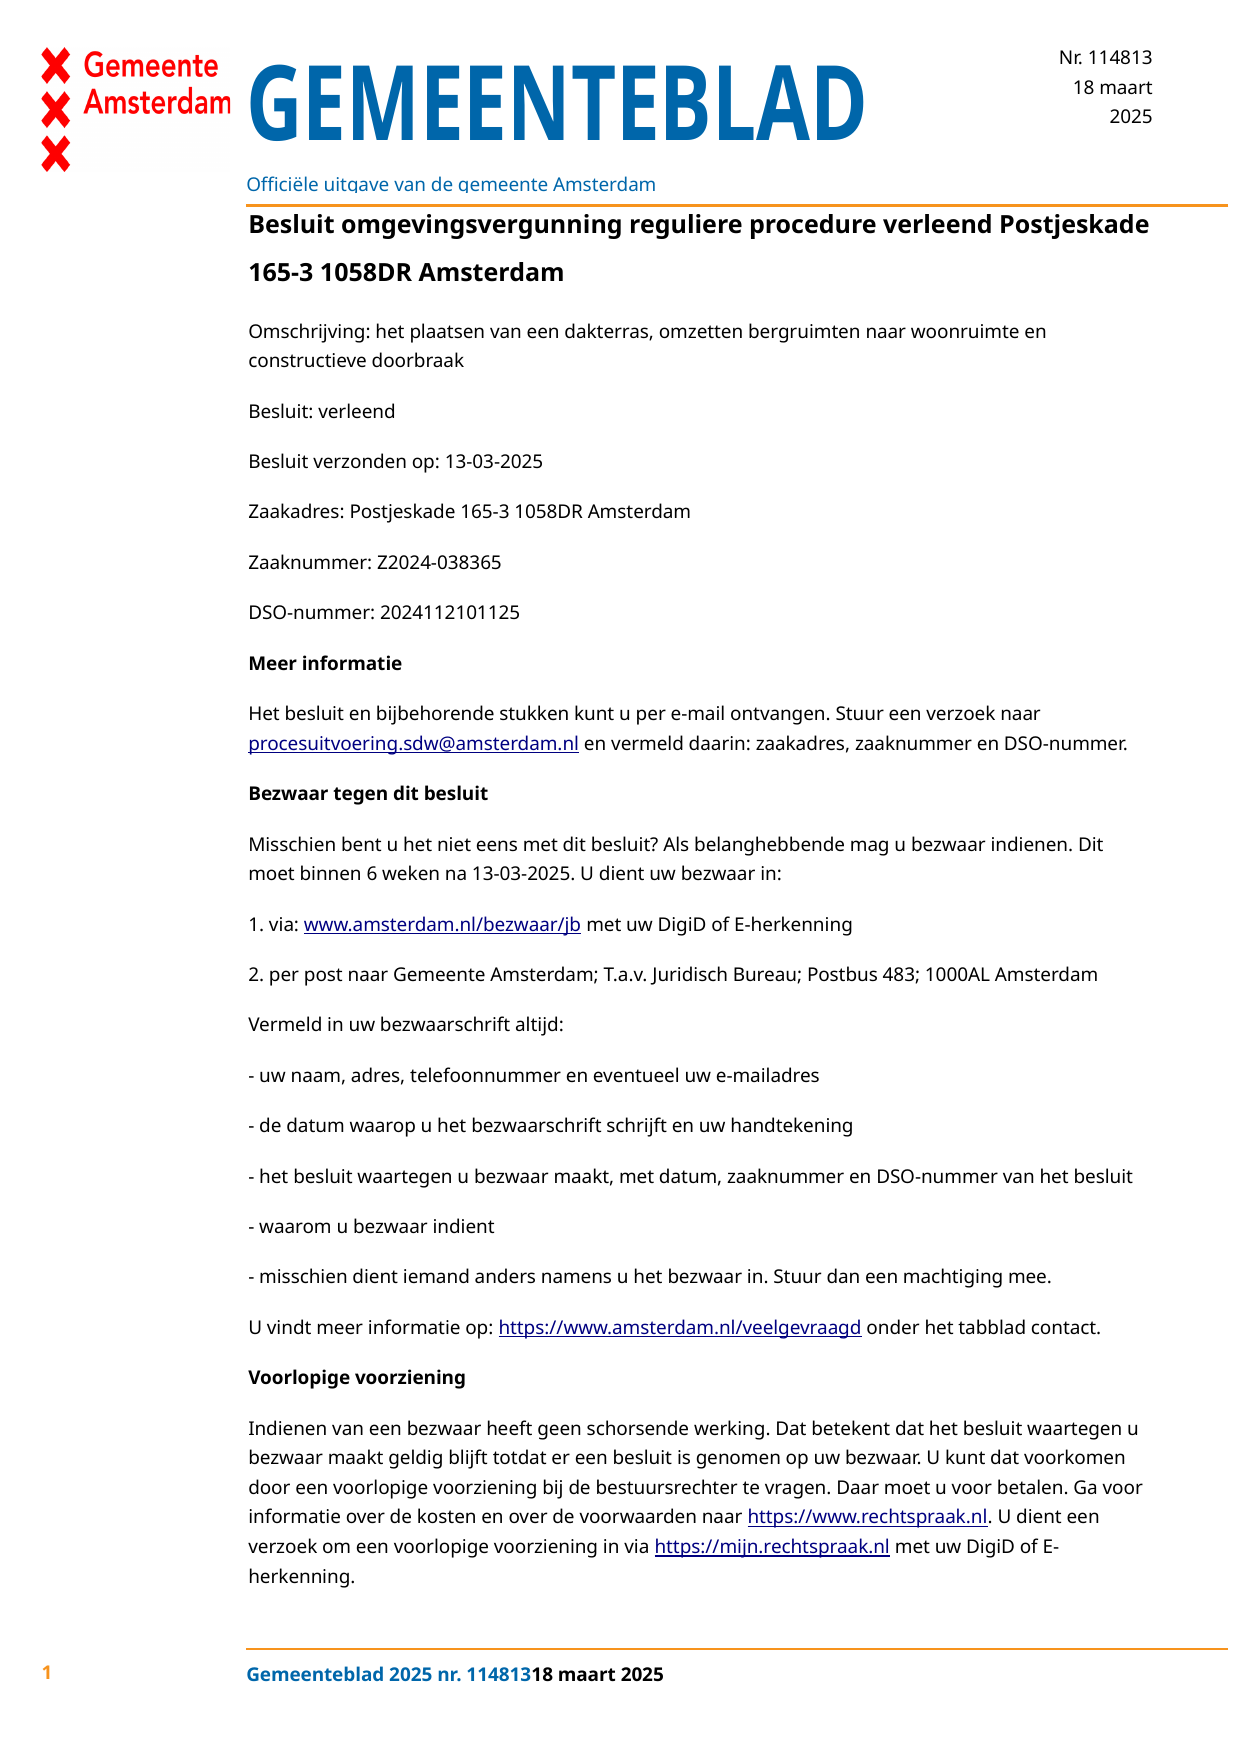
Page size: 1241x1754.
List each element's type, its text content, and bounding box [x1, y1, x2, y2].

text Vermeld in uw bezwaarschrift altijd: [248, 1012, 1152, 1037]
text Bezwaar tegen dit besluit [248, 780, 1152, 806]
text Besluit verzonden op: 13-03-2025 [248, 448, 1152, 474]
text 2. per post naar Gemeente Amsterdam; T.a.v. Juridisch Bureau; Postbus 483; 1000AL Amsterdam [248, 961, 1152, 987]
text Besluit omgevingsvergunning reguliere procedure verleend Postjeskade 165-3 1058DR Amsterdam [248, 207, 1152, 288]
text - het besluit waartegen u bezwaar maakt, met datum, zaaknummer en DSO-nummer van het besluit [248, 1163, 1152, 1189]
text Meer informatie [248, 650, 1152, 676]
text Misschien bent u het niet eens met dit besluit? Als belanghebbende mag u bezwaar indienen. Dit moet binnen 6 weken na 13-03-2025. U dient uw bezwaar in: [248, 831, 1152, 886]
text Voorlopige voorziening [248, 1364, 1152, 1390]
text U vindt meer informatie op: https://www.amsterdam.nl/veelgevraagd onder het tabblad contact. [248, 1314, 1152, 1340]
picture [41, 47, 231, 172]
text - waarom u bezwaar indient [248, 1213, 1152, 1239]
text Indienen van een bezwaar heeft geen schorsende werking. Dat betekent dat het besluit waartegen u bezwaar maakt geldig blijft totdat er een besluit is genomen op uw bezwaar. U kunt dat voorkomen door een voorlopige voorziening bij de bestuursrechter te vragen. Daar moet u voor betalen. Ga voor informatie over de kosten en over de voorwaarden naar https://www.rechtspraak.nl. U dient een verzoek om een voorlopige voorziening in via https://mijn.rechtspraak.nl met uw DigiD of E-herkenning. [248, 1415, 1152, 1589]
text - misschien dient iemand anders namens u het bezwaar in. Stuur dan een machtiging mee. [248, 1264, 1152, 1289]
text Zaaknummer: Z2024-038365 [248, 549, 1152, 575]
text - uw naam, adres, telefoonnummer en eventueel uw e-mailadres [248, 1062, 1152, 1088]
text 1. via: www.amsterdam.nl/bezwaar/jb met uw DigiD of E-herkenning [248, 911, 1152, 937]
text DSO-nummer: 2024112101125 [248, 599, 1152, 625]
text Besluit: verleend [248, 398, 1152, 424]
text - de datum waarop u het bezwaarschrift schrijft en uw handtekening [248, 1112, 1152, 1138]
text Zaakadres: Postjeskade 165-3 1058DR Amsterdam [248, 499, 1152, 524]
text Het besluit en bijbehorende stukken kunt u per e-mail ontvangen. Stuur een verzoek naar procesuitvoering.sdw@amsterdam.nl en vermeld daarin: zaakadres, zaaknummer en DSO-nummer. [248, 700, 1152, 756]
text Omschrijving: het plaatsen van een dakterras, omzetten bergruimten naar woonruimte en constructieve doorbraak [248, 318, 1152, 373]
